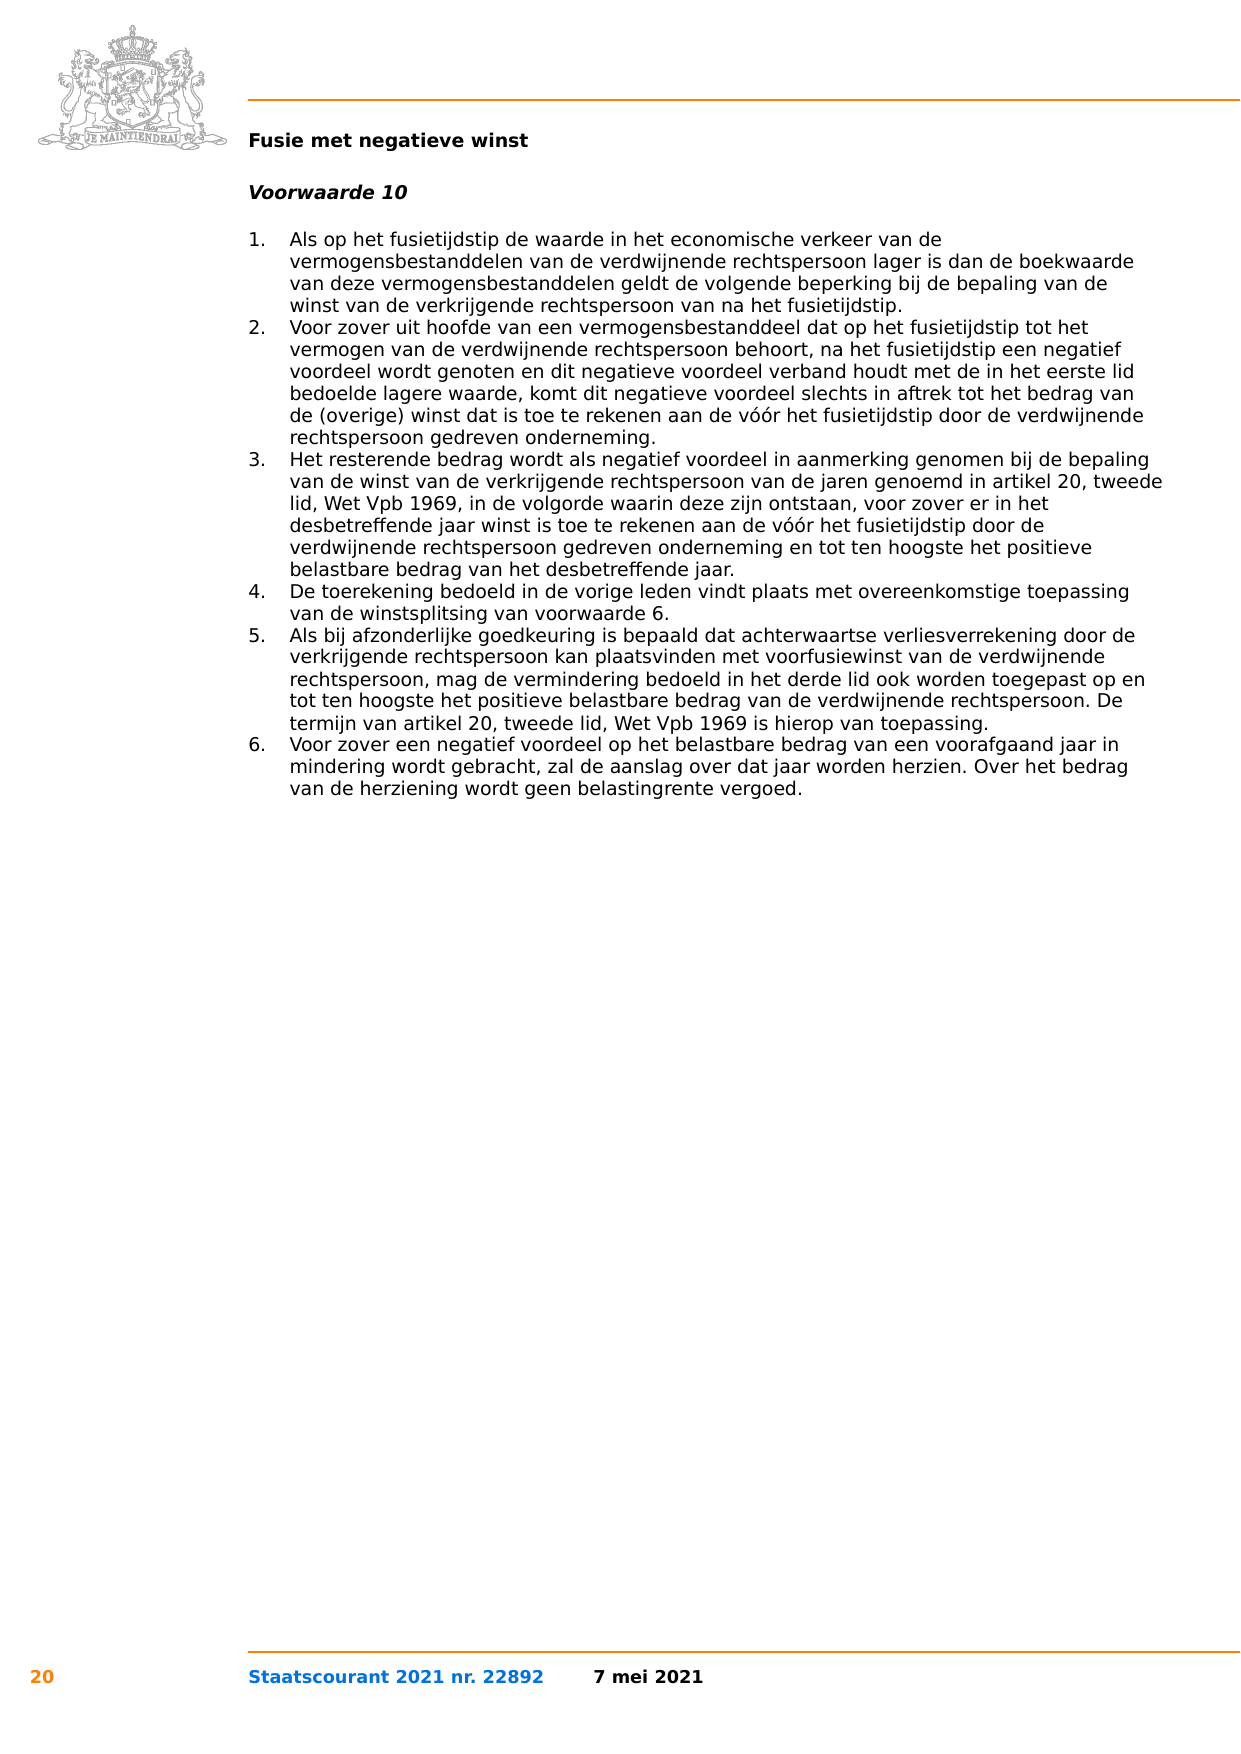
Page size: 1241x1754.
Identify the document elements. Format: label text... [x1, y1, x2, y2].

text 1. Als op het fusietijdstip de waarde in het economische verkeer van de vermogensbestanddelen van de verdwijnende rechtspersoon lager is dan de boekwaarde van deze vermogensbestanddelen geldt de volgende beperking bij de bepaling van de winst van de verkrijgende rechtspersoon van na het fusietijdstip. [248, 229, 1163, 317]
subtitle Voorwaarde 10 [248, 182, 1163, 204]
subtitle Fusie met negatieve winst [248, 130, 1163, 152]
text 2. Voor zover uit hoofde van een vermogensbestanddeel dat op het fusietijdstip tot het vermogen van de verdwijnende rechtspersoon behoort, na het fusietijdstip een negatief voordeel wordt genoten en dit negatieve voordeel verband houdt met de in het eerste lid bedoelde lagere waarde, komt dit negatieve voordeel slechts in aftrek tot het bedrag van de (overige) winst dat is toe te rekenen aan de vóór het fusietijdstip door de verdwijnende rechtspersoon gedreven onderneming. [248, 317, 1163, 449]
text 6. Voor zover een negatief voordeel op het belastbare bedrag van een voorafgaand jaar in mindering wordt gebracht, zal de aanslag over dat jaar worden herzien. Over het bedrag van de herziening wordt geen belastingrente vergoed. [248, 734, 1163, 800]
picture [38, 25, 227, 150]
text 4. De toerekening bedoeld in de vorige leden vindt plaats met overeenkomstige toepassing van de winstsplitsing van voorwaarde 6. [248, 581, 1163, 624]
text 3. Het resterende bedrag wordt als negatief voordeel in aanmerking genomen bij de bepaling van de winst van de verkrijgende rechtspersoon van de jaren genoemd in artikel 20, tweede lid, Wet Vpb 1969, in de volgorde waarin deze zijn ontstaan, voor zover er in het desbetreffende jaar winst is toe te rekenen aan de vóór het fusietijdstip door de verdwijnende rechtspersoon gedreven onderneming en tot ten hoogste het positieve belastbare bedrag van het desbetreffende jaar. [248, 449, 1163, 581]
text 5. Als bij afzonderlijke goedkeuring is bepaald dat achterwaartse verliesverrekening door de verkrijgende rechtspersoon kan plaatsvinden met voorfusiewinst van de verdwijnende rechtspersoon, mag de vermindering bedoeld in het derde lid ook worden toegepast op en tot ten hoogste het positieve belastbare bedrag van de verdwijnende rechtspersoon. De termijn van artikel 20, tweede lid, Wet Vpb 1969 is hierop van toepassing. [248, 624, 1163, 734]
